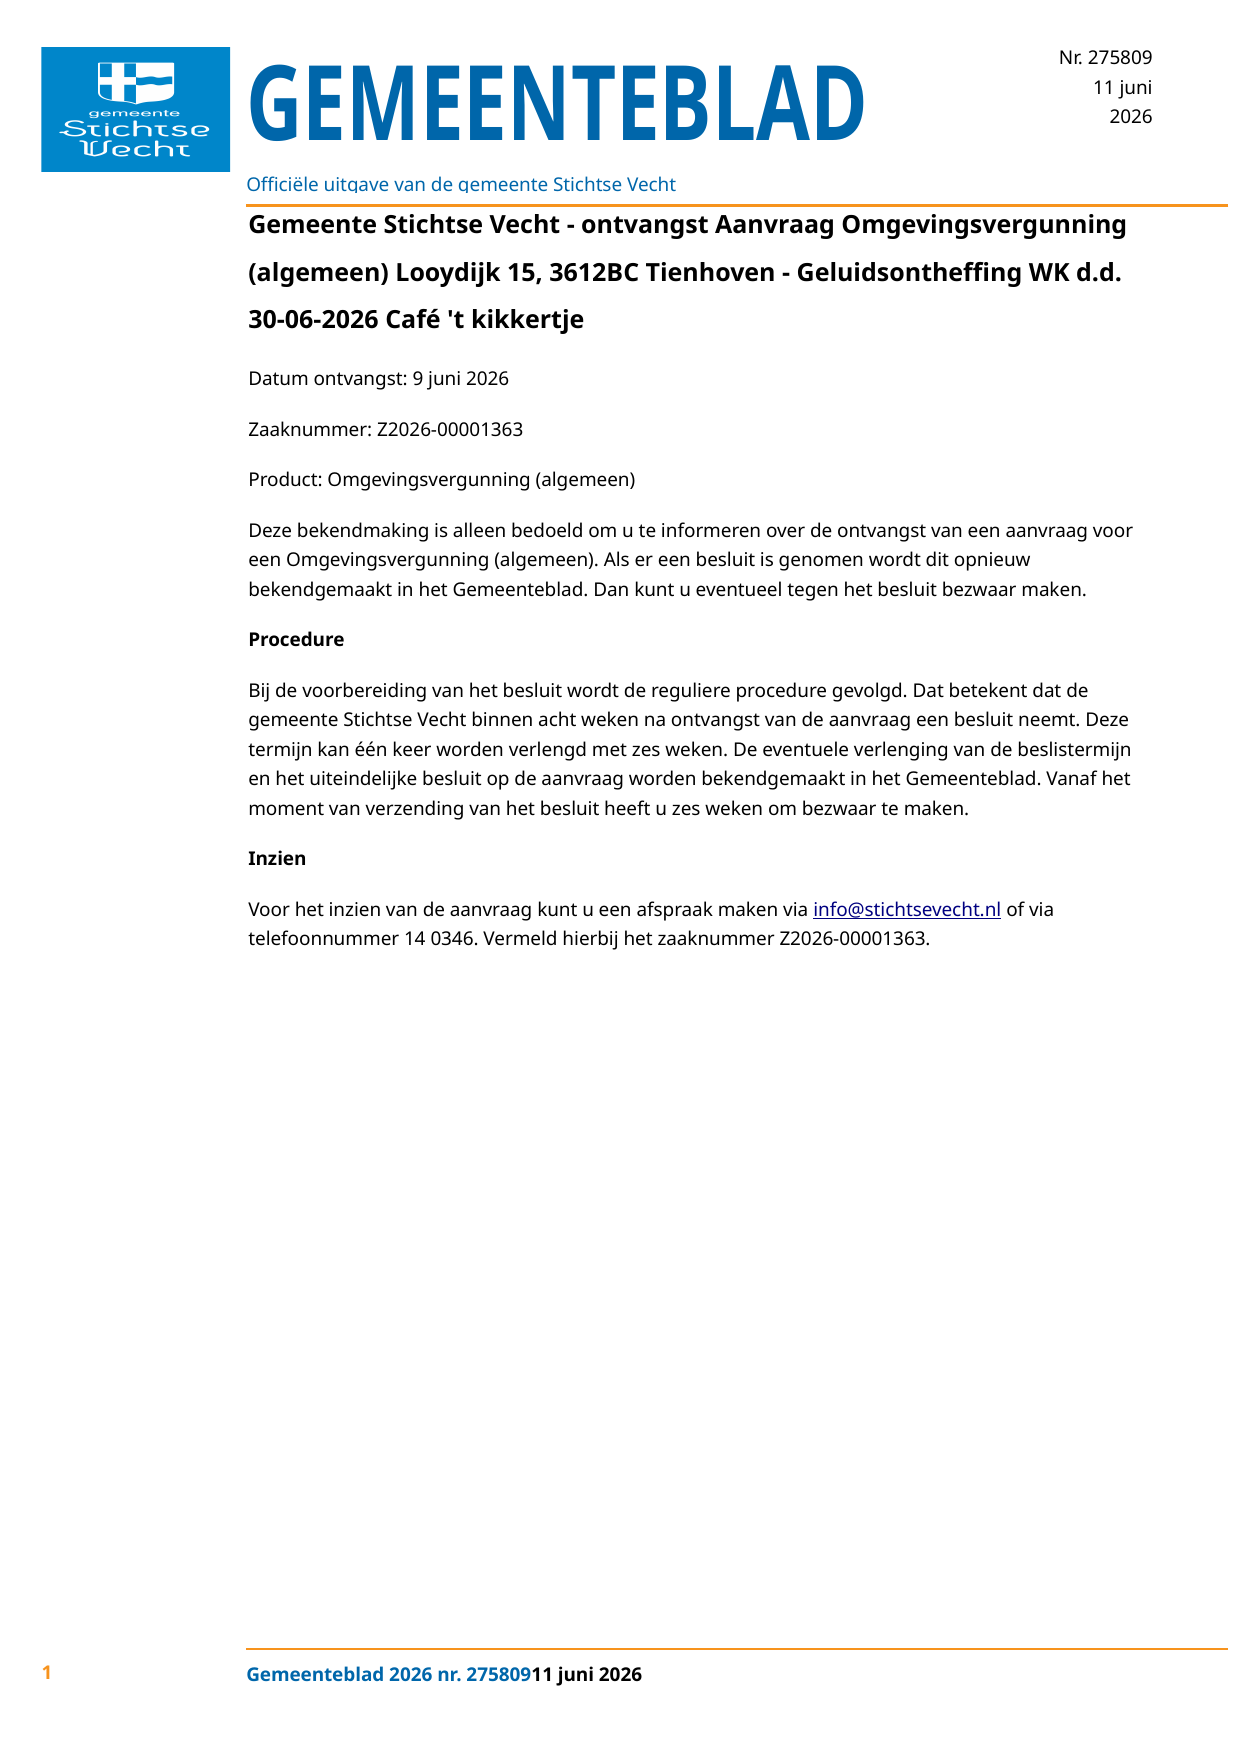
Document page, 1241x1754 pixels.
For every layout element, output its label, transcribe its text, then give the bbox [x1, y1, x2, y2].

text Bij de voorbereiding van het besluit wordt de reguliere procedure gevolgd. Dat betekent dat de gemeente Stichtse Vecht binnen acht weken na ontvangst van de aanvraag een besluit neemt. Deze termijn kan één keer worden verlengd met zes weken. De eventuele verlenging van de beslistermijn en het uiteindelijke besluit op de aanvraag worden bekendgemaakt in het Gemeenteblad. Vanaf het moment van verzending van het besluit heeft u zes weken om bezwaar te maken. [248, 677, 1152, 821]
text Voor het inzien van de aanvraag kunt u een afspraak maken via info@stichtsevecht.nl of via telefoonnummer 14 0346. Vermeld hierbij het zaaknummer Z2026-00001363. [248, 896, 1152, 951]
text Datum ontvangst: 9 juni 2026 [248, 366, 1152, 391]
text Procedure [248, 626, 1152, 652]
text Deze bekendmaking is alleen bedoeld om u te informeren over de ontvangst van een aanvraag voor een Omgevingsvergunning (algemeen). Als er een besluit is genomen wordt dit opnieuw bekendgemaakt in het Gemeenteblad. Dan kunt u eventueel tegen het besluit bezwaar maken. [248, 517, 1152, 602]
picture [99, 63, 135, 101]
picture [137, 63, 174, 103]
text Inzien [248, 846, 1152, 871]
text Product: Omgevingsvergunning (algemeen) [248, 466, 1152, 492]
text Gemeente Stichtse Vecht - ontvangst Aanvraag Omgevingsvergunning (algemeen) Looydijk 15, 3612BC Tienhoven - Geluidsontheffing WK d.d. 30-06-2026 Café 't kikkertje [248, 207, 1152, 336]
text Zaaknummer: Z2026-00001363 [248, 416, 1152, 442]
